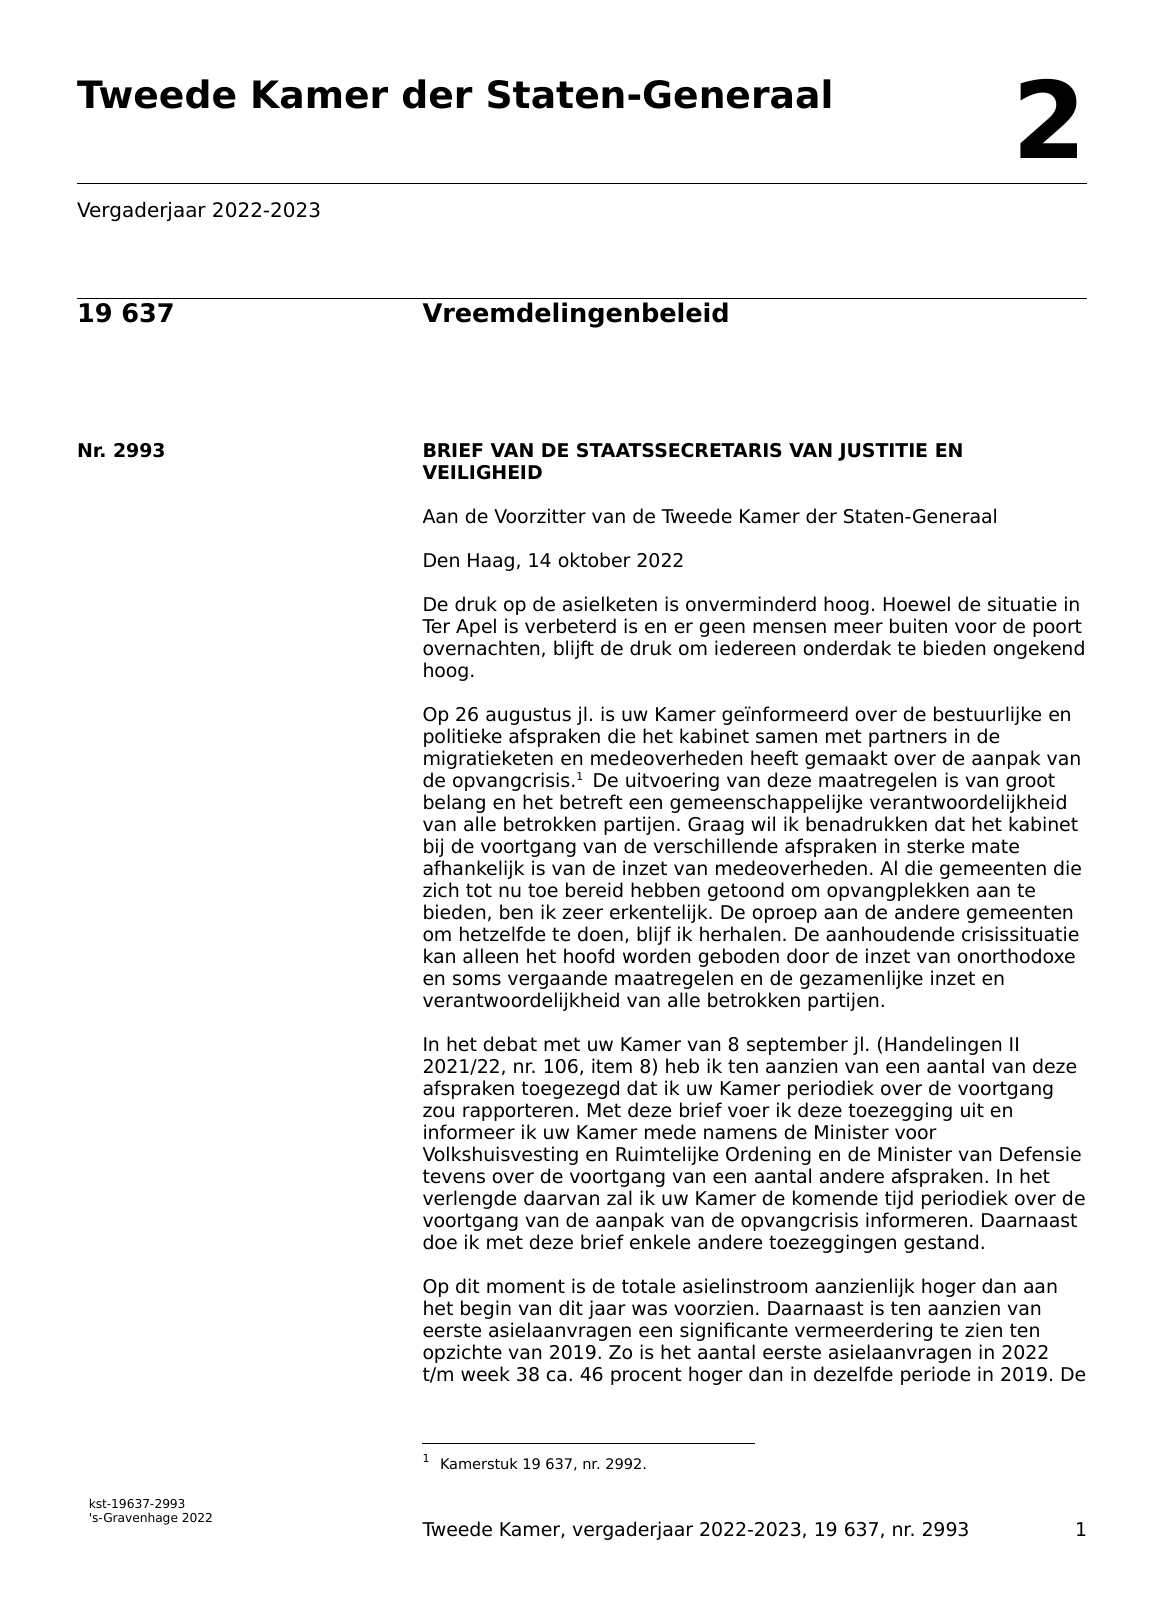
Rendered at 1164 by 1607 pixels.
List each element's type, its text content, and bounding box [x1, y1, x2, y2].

text In het debat met uw Kamer van 8 september jl. (Handelingen II 2021/22, nr. 106, item 8) heb ik ten aanzien van een aantal van deze afspraken toegezegd dat ik uw Kamer periodiek over de voortgang zou rapporteren. Met deze brief voer ik deze toezegging uit en informeer ik uw Kamer mede namens de Minister voor Volkshuisvesting en Ruimtelijke Ordening en de Minister van Defensie tevens over de voortgang van een aantal andere afspraken. In het verlengde daarvan zal ik uw Kamer de komende tijd periodiek over de voortgang van de aanpak van de opvangcrisis informeren. Daarnaast doe ik met deze brief enkele andere toezeggingen gestand. [422, 1034, 1087, 1254]
table_cell Vergaderjaar 2022-2023 [77, 184, 1087, 298]
text kst-19637-2993 [88, 1497, 323, 1511]
subtitle Nr. 2993 BRIEF VAN DE STAATSSECRETARIS VAN JUSTITIE EN VEILIGHEID [77, 440, 1087, 484]
text 's-Gravenhage 2022 [88, 1511, 323, 1525]
table_header 2 [886, 59, 1087, 183]
text Den Haag, 14 oktober 2022 [422, 550, 1087, 572]
text Op 26 augustus jl. is uw Kamer geïnformeerd over de bestuurlijke en politieke afspraken die het kabinet samen met partners in de migratieketen en medeoverheden heeft gemaakt over de aanpak van de opvangcrisis. De uitvoering van deze maatregelen is van groot belang en het betreft een gemeenschappelijke verantwoordelijkheid van alle betrokken partijen. Graag wil ik benadrukken dat het kabinet bij de voortgang van de verschillende afspraken in sterke mate afhankelijk is van de inzet van medeoverheden. Al die gemeenten die zich tot nu toe bereid hebben getoond om opvangplekken aan te bieden, ben ik zeer erkentelijk. De oproep aan de andere gemeenten om hetzelfde te doen, blijf ik herhalen. De aanhoudende crisissituatie kan alleen het hoofd worden geboden door de inzet van onorthodoxe en soms vergaande maatregelen en de gezamenlijke inzet en verantwoordelijkheid van alle betrokken partijen. [422, 704, 1087, 1012]
subtitle 19 637 Vreemdelingenbeleid [77, 299, 1087, 329]
text Op dit moment is de totale asielinstroom aanzienlijk hoger dan aan het begin van dit jaar was voorzien. Daarnaast is ten aanzien van eerste asielaanvragen een significante vermeerdering te zien ten opzichte van 2019. Zo is het aantal eerste asielaanvragen in 2022 t/m week 38 ca. 46 procent hoger dan in dezelfde periode in 2019. De [422, 1276, 1087, 1386]
table_header Tweede Kamer der Staten-Generaal [77, 59, 886, 183]
text De druk op de asielketen is onverminderd hoog. Hoewel de situatie in Ter Apel is verbeterd is en er geen mensen meer buiten voor de poort overnachten, blijft de druk om iedereen onderdak te bieden ongekend hoog. [422, 594, 1087, 682]
text Kamerstuk 19 637, nr. 2992. [422, 1452, 1087, 1474]
text Aan de Voorzitter van de Tweede Kamer der Staten-Generaal [422, 506, 1087, 528]
